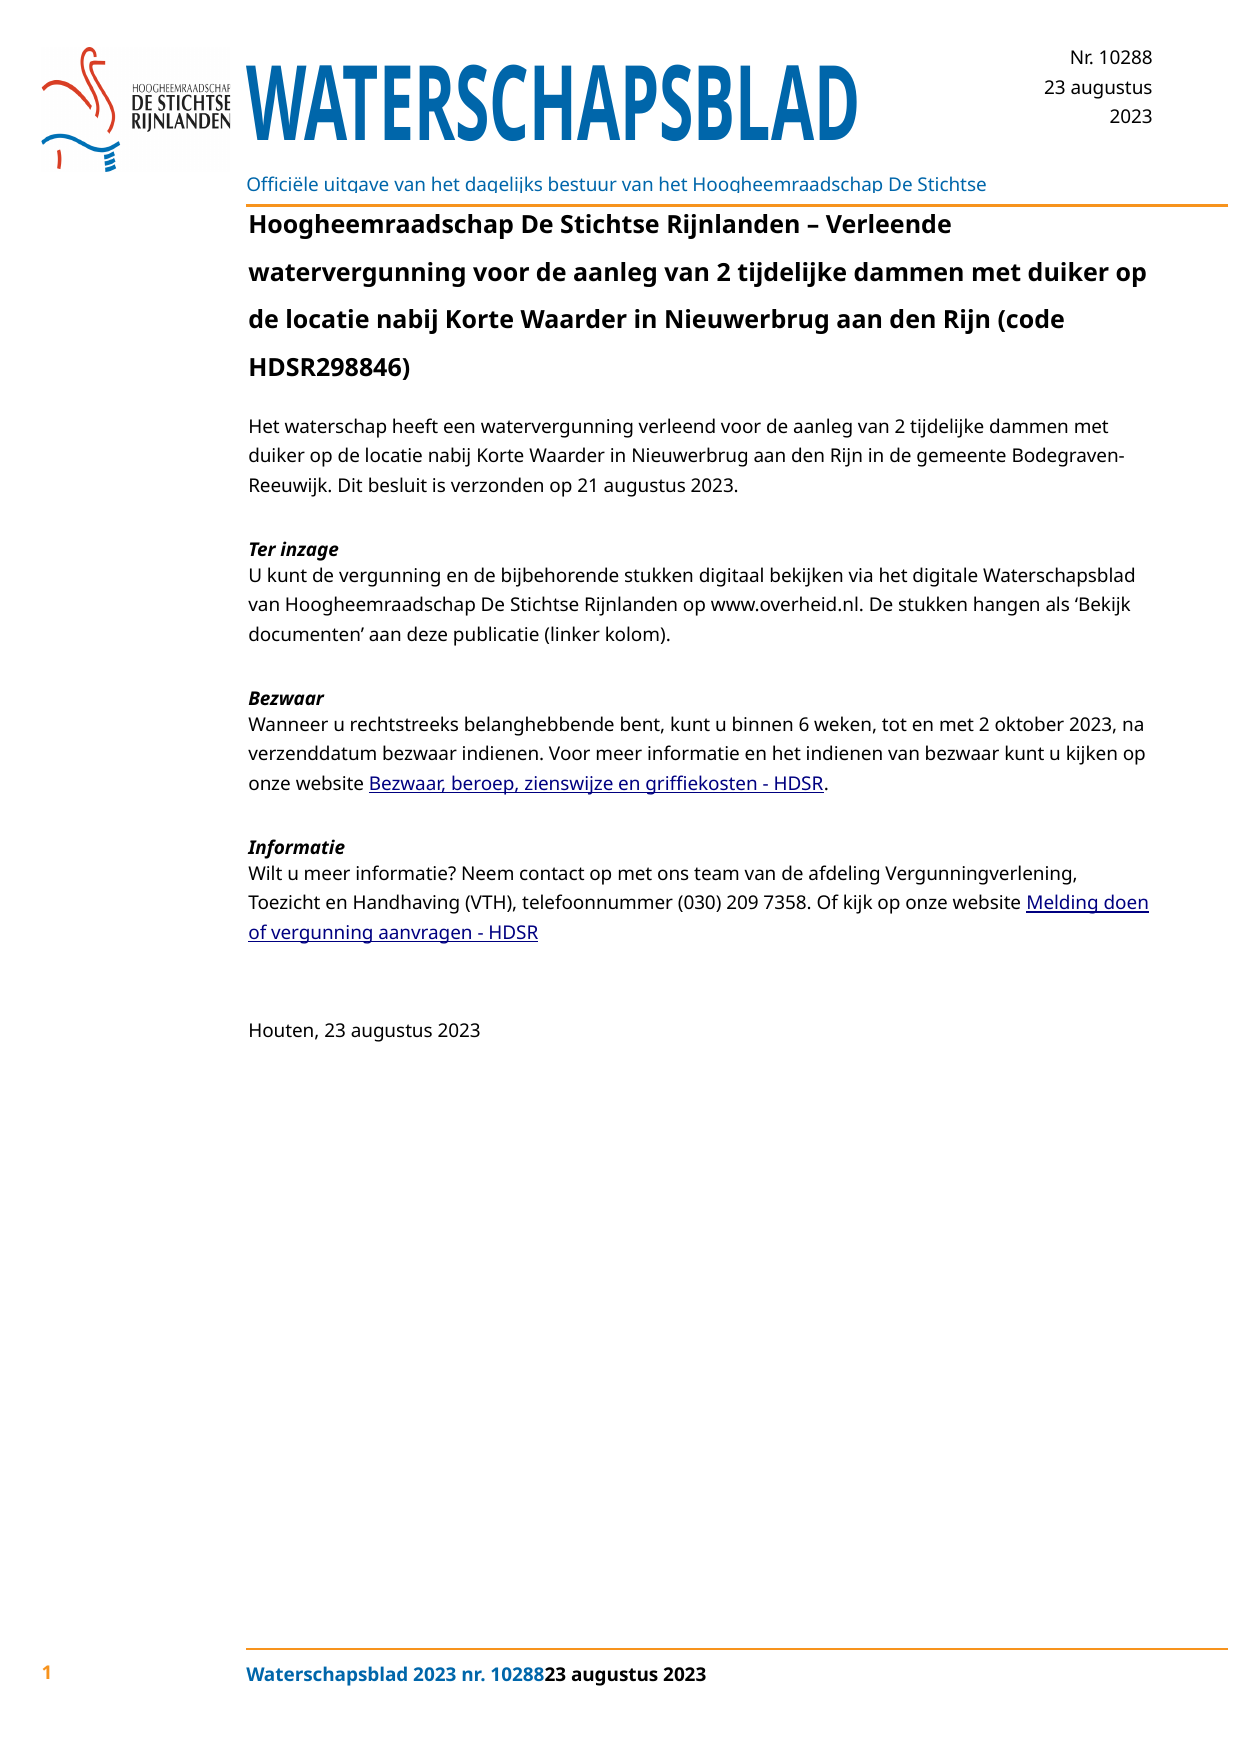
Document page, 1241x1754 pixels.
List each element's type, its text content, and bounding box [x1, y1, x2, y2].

text Hoogheemraadschap De Stichtse Rijnlanden – Verleende watervergunning voor de aanleg van 2 tijdelijke dammen met duiker op de locatie nabij Korte Waarder in Nieuwerbrug aan den Rijn (code HDSR298846) [248, 207, 1152, 384]
picture [41, 47, 231, 172]
text Houten, 23 augustus 2023 [248, 1017, 1152, 1043]
text Het waterschap heeft een watervergunning verleend voor de aanleg van 2 tijdelijke dammen met duiker op de locatie nabij Korte Waarder in Nieuwerbrug aan den Rijn in de gemeente Bodegraven-Reeuwijk. Dit besluit is verzonden op 21 augustus 2023. [248, 413, 1152, 498]
text Wanneer u rechtstreeks belanghebbende bent, kunt u binnen 6 weken, tot en met 2 oktober 2023, na verzenddatum bezwaar indienen. Voor meer informatie en het indienen van bezwaar kunt u kijken op onze website Bezwaar, beroep, zienswijze en griffiekosten - HDSR. [248, 711, 1152, 796]
text Informatie [248, 834, 1152, 860]
text Bezwaar [248, 685, 1152, 711]
text U kunt de vergunning en de bijbehorende stukken digitaal bekijken via het digitale Waterschapsblad van Hoogheemraadschap De Stichtse Rijnlanden op www.overheid.nl. De stukken hangen als ‘Bekijk documenten’ aan deze publicatie (linker kolom). [248, 562, 1152, 647]
text Ter inzage [248, 536, 1152, 562]
text Wilt u meer informatie? Neem contact op met ons team van de afdeling Vergunningverlening, Toezicht en Handhaving (VTH), telefoonnummer (030) 209 7358. Of kijk op onze website Melding doen of vergunning aanvragen - HDSR [248, 860, 1152, 944]
